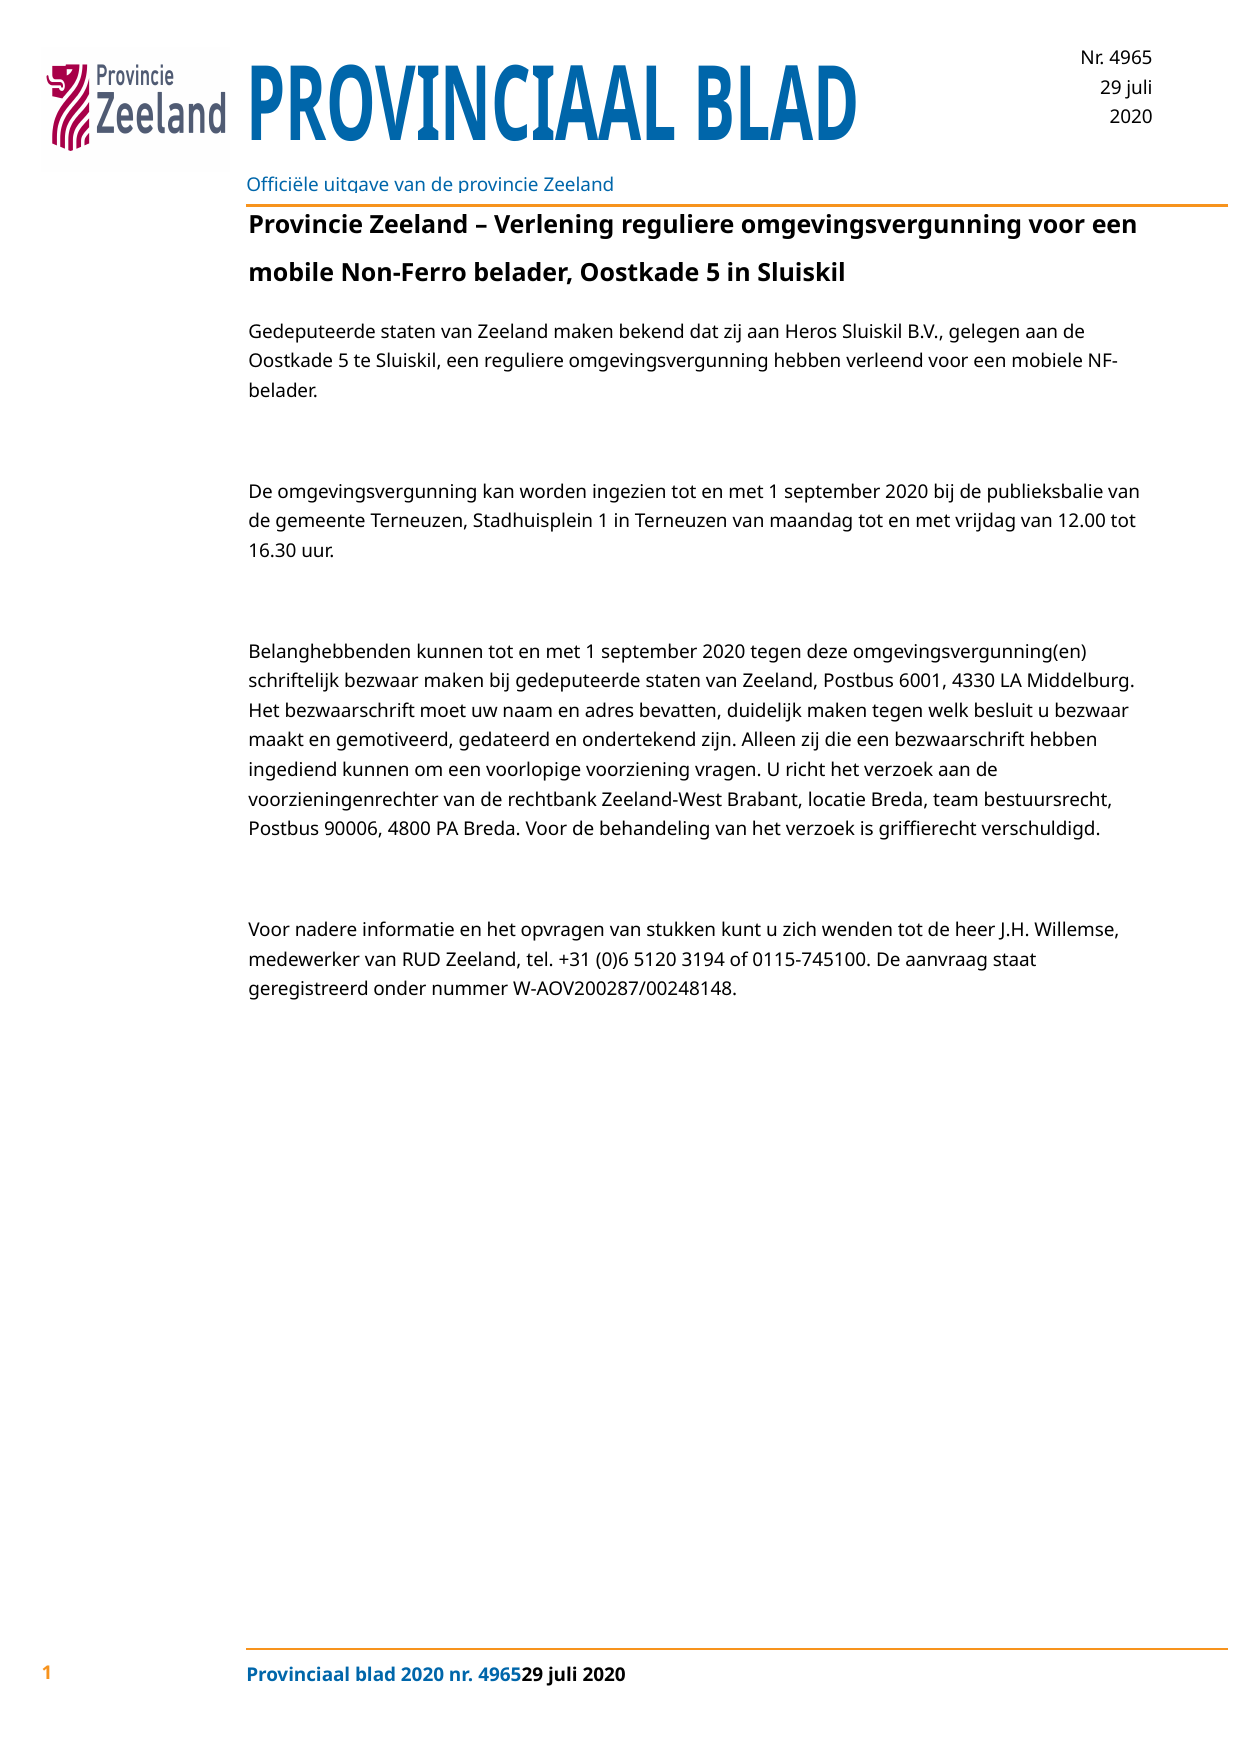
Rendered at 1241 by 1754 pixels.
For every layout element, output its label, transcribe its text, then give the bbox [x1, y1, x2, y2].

text Voor nadere informatie en het opvragen van stukken kunt u zich wenden tot de heer J.H. Willemse, medewerker van RUD Zeeland, tel. +31 (0)6 5120 3194 of 0115-745100. De aanvraag staat geregistreerd onder nummer W-AOV200287/00248148. [248, 916, 1152, 1001]
text Provincie Zeeland – Verlening reguliere omgevingsvergunning voor een mobile Non-Ferro belader, Oostkade 5 in Sluiskil [248, 207, 1152, 288]
text Gedeputeerde staten van Zeeland maken bekend dat zij aan Heros Sluiskil B.V., gelegen aan de Oostkade 5 te Sluiskil, een reguliere omgevingsvergunning hebben verleend voor een mobiele NF-belader. [248, 318, 1152, 403]
text Belanghebbenden kunnen tot en met 1 september 2020 tegen deze omgevingsvergunning(en) schriftelijk bezwaar maken bij gedeputeerde staten van Zeeland, Postbus 6001, 4330 LA Middelburg. Het bezwaarschrift moet uw naam en adres bevatten, duidelijk maken tegen welk besluit u bezwaar maakt en gemotiveerd, gedateerd en ondertekend zijn. Alleen zij die een bezwaarschrift hebben ingediend kunnen om een voorlopige voorziening vragen. U richt het verzoek aan de voorzieningenrechter van de rechtbank Zeeland-West Brabant, locatie Breda, team bestuursrecht, Postbus 90006, 4800 PA Breda. Voor de behandeling van het verzoek is griffierecht verschuldigd. [248, 638, 1152, 841]
picture [41, 47, 231, 172]
text De omgevingsvergunning kan worden ingezien tot en met 1 september 2020 bij de publieksbalie van de gemeente Terneuzen, Stadhuisplein 1 in Terneuzen van maandag tot en met vrijdag van 12.00 tot 16.30 uur. [248, 478, 1152, 563]
